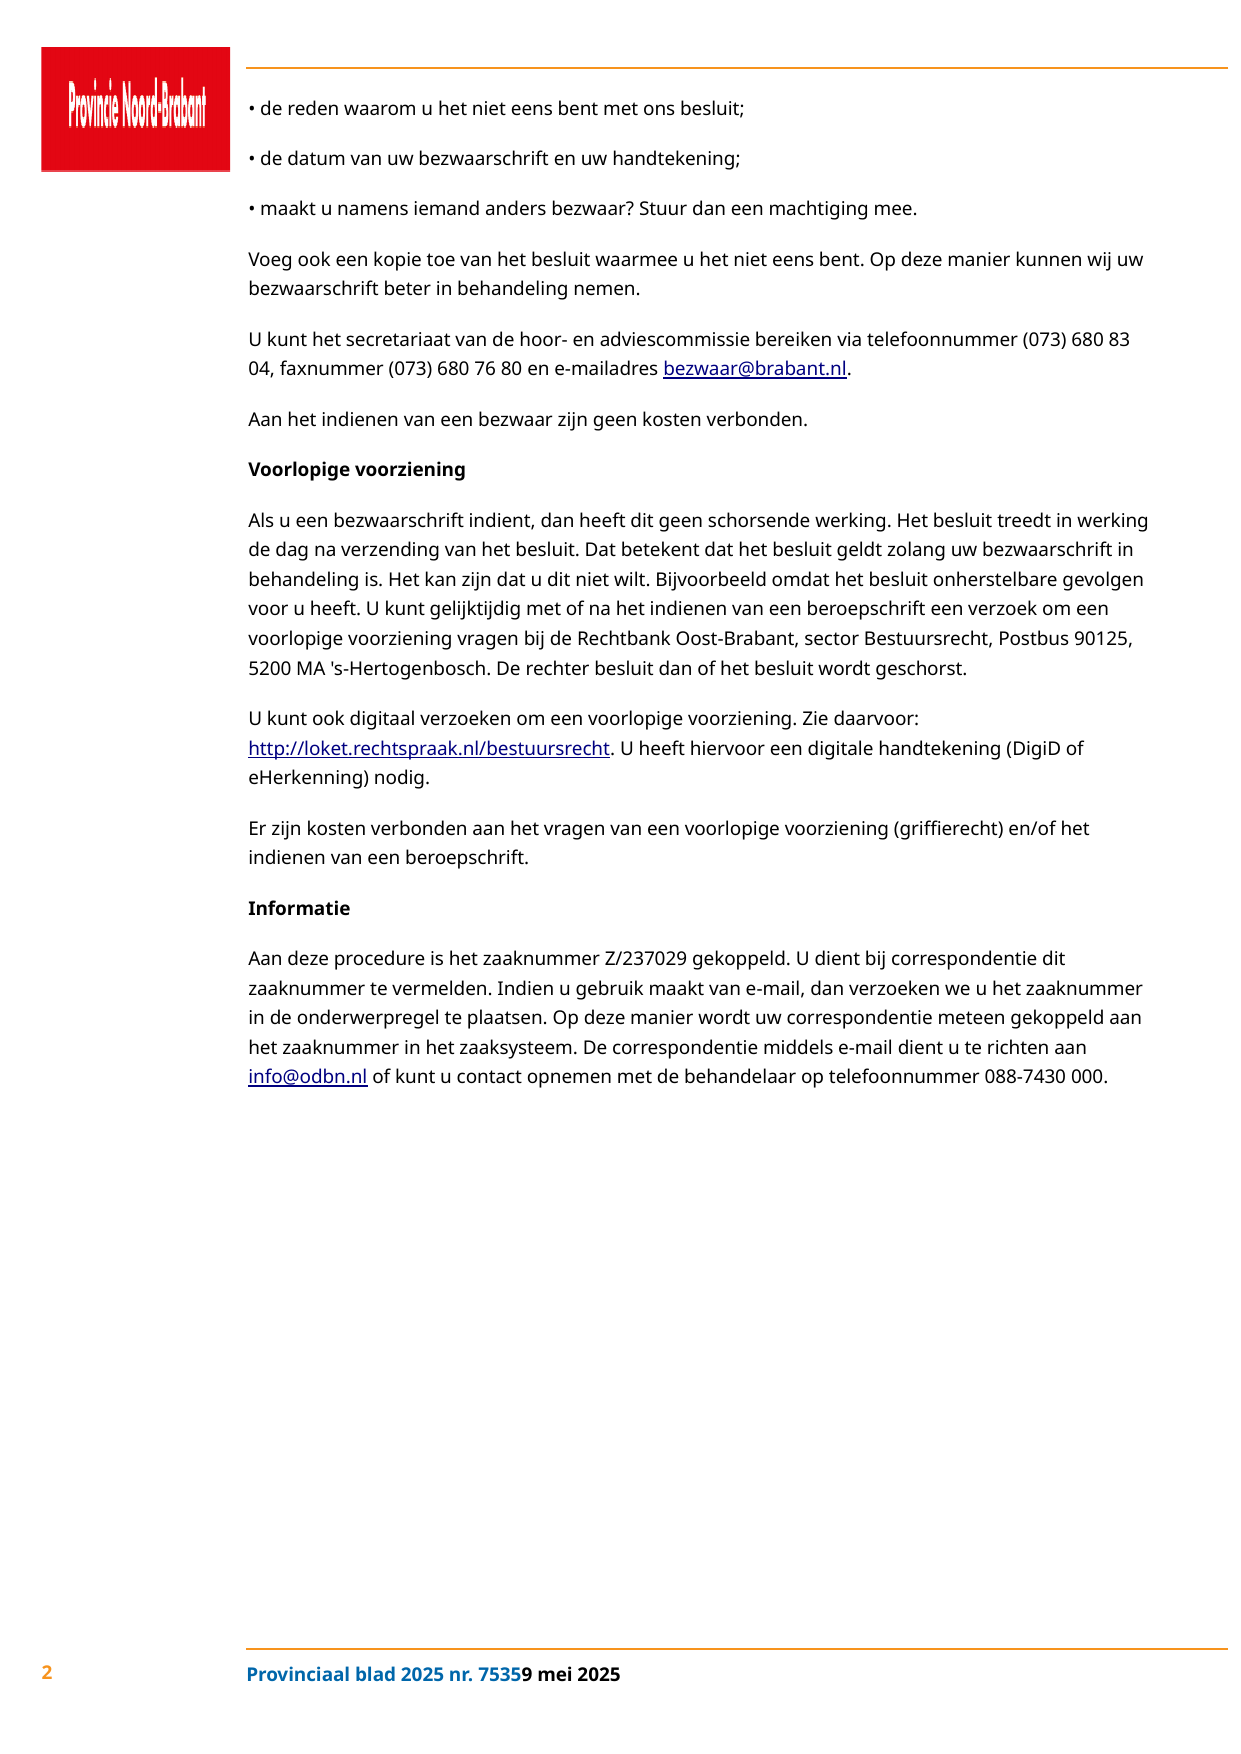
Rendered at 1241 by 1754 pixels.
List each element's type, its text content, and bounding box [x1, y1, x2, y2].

text U kunt ook digitaal verzoeken om een voorlopige voorziening. Zie daarvoor: http://loket.rechtspraak.nl/bestuursrecht. U heeft hiervoor een digitale handtekening (DigiD of eHerkenning) nodig. [248, 705, 1152, 790]
text Er zijn kosten verbonden aan het vragen van een voorlopige voorziening (griffierecht) en/of het indienen van een beroepschrift. [248, 815, 1152, 870]
text Voeg ook een kopie toe van het besluit waarmee u het niet eens bent. Op deze manier kunnen wij uw bezwaarschrift beter in behandeling nemen. [248, 246, 1152, 301]
text Informatie [248, 895, 1152, 921]
text Aan deze procedure is het zaaknummer Z/237029 gekoppeld. U dient bij correspondentie dit zaaknummer te vermelden. Indien u gebruik maakt van e-mail, dan verzoeken we u het zaaknummer in de onderwerpregel te plaatsen. Op deze manier wordt uw correspondentie meteen gekoppeld aan het zaaknummer in het zaaksysteem. De correspondentie middels e-mail dient u te richten aan info@odbn.nl of kunt u contact opnemen met de behandelaar op telefoonnummer 088-7430 000. [248, 945, 1152, 1089]
text Aan het indienen van een bezwaar zijn geen kosten verbonden. [248, 406, 1152, 432]
text U kunt het secretariaat van de hoor- en adviescommissie bereiken via telefoonnummer (073) 680 83 04, faxnummer (073) 680 76 80 en e-mailadres bezwaar@brabant.nl. [248, 326, 1152, 381]
text • maakt u namens iemand anders bezwaar? Stuur dan een machtiging mee. [248, 196, 1152, 221]
text Als u een bezwaarschrift indient, dan heeft dit geen schorsende werking. Het besluit treedt in werking de dag na verzending van het besluit. Dat betekent dat het besluit geldt zolang uw bezwaarschrift in behandeling is. Het kan zijn dat u dit niet wilt. Bijvoorbeeld omdat het besluit onherstelbare gevolgen voor u heeft. U kunt gelijktijdig met of na het indienen van een beroepschrift een verzoek om een voorlopige voorziening vragen bij de Rechtbank Oost-Brabant, sector Bestuursrecht, Postbus 90125, 5200 MA 's‑Hertogenbosch. De rechter besluit dan of het besluit wordt geschorst. [248, 507, 1152, 681]
picture [41, 47, 231, 172]
text • de datum van uw bezwaarschrift en uw handtekening; [248, 145, 1152, 171]
text • de reden waarom u het niet eens bent met ons besluit; [248, 95, 1152, 121]
text Voorlopige voorziening [248, 456, 1152, 482]
